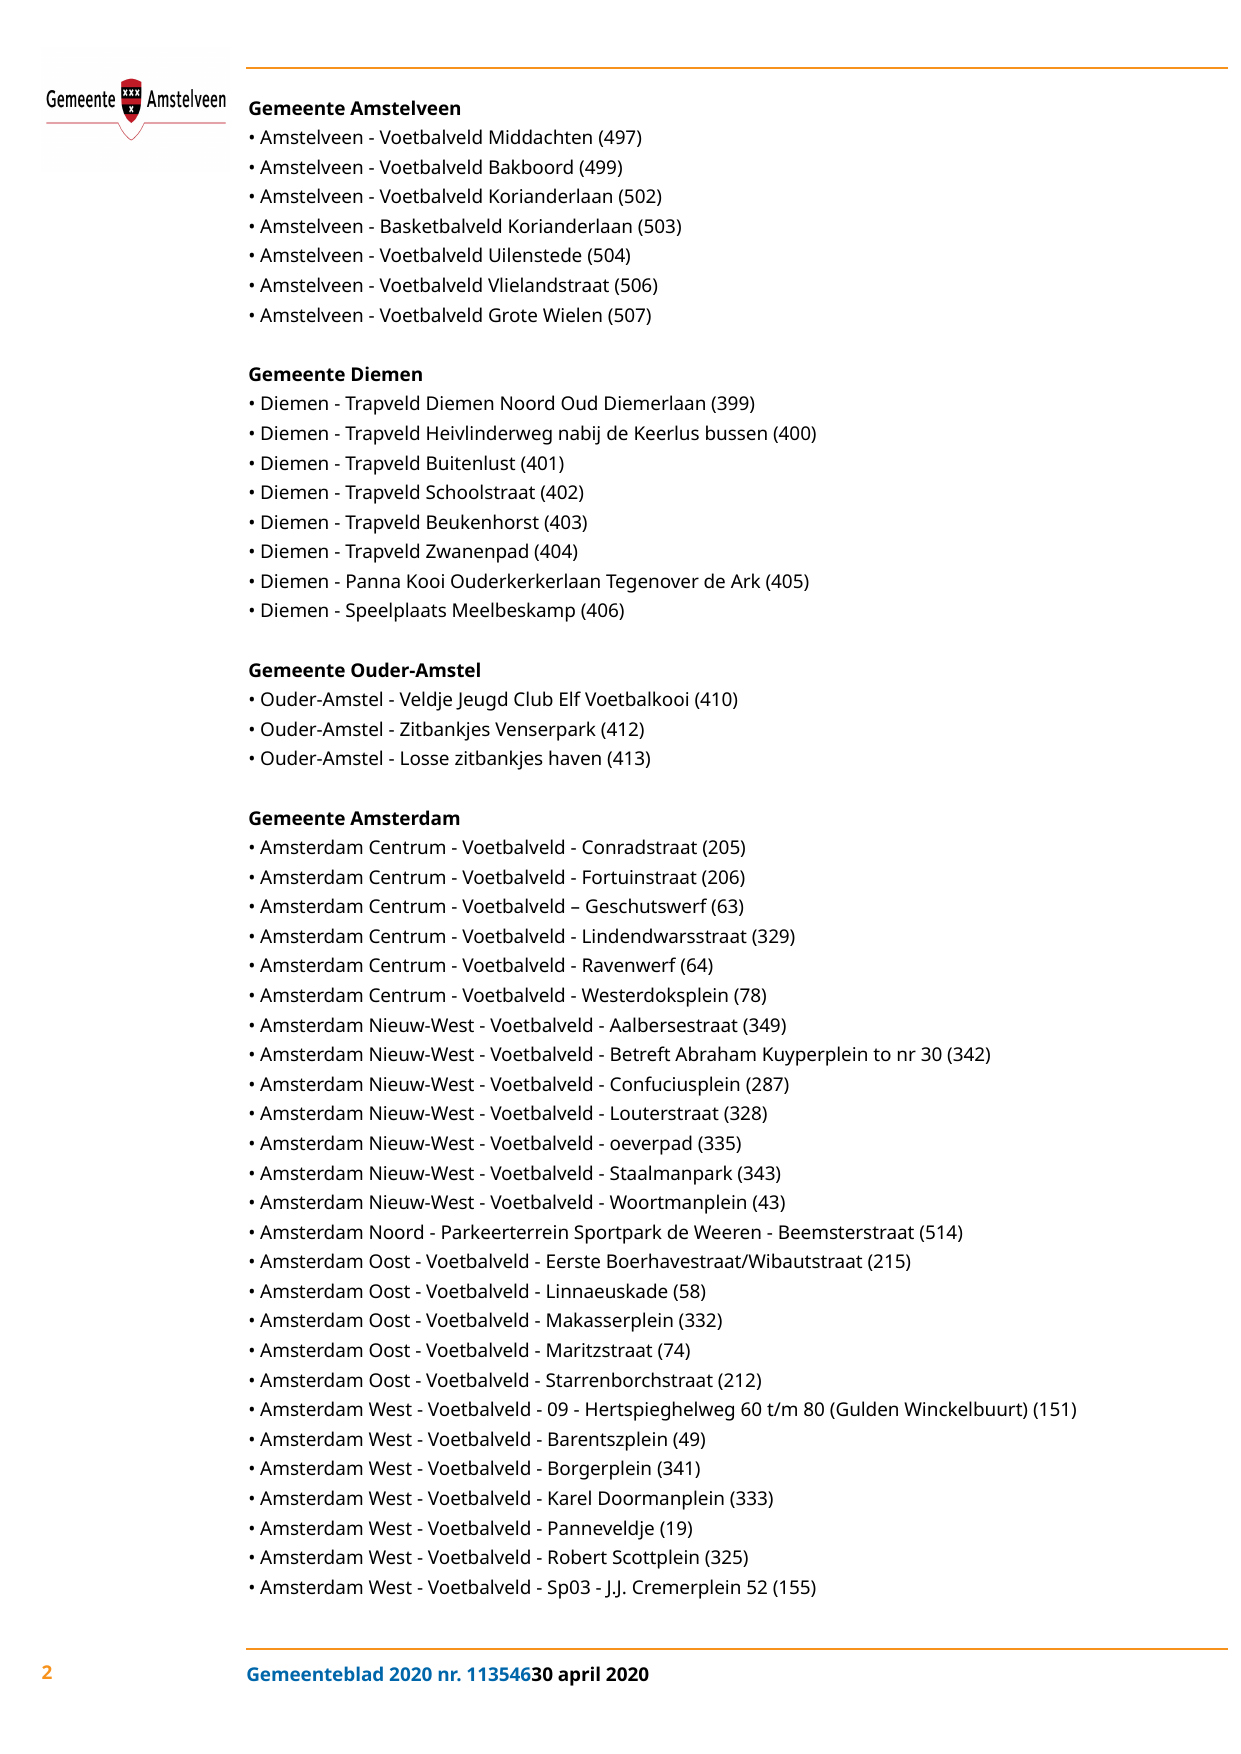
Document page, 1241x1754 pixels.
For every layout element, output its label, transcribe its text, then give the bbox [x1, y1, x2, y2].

text • Amsterdam Nieuw-West - Voetbalveld - Woortmanplein (43) [248, 1189, 1152, 1215]
text • Amsterdam Centrum - Voetbalveld - Lindendwarsstraat (329) [248, 923, 1152, 949]
text • Amsterdam West - Voetbalveld - Robert Scottplein (325) [248, 1544, 1152, 1570]
text Gemeente Ouder-Amstel [248, 657, 1152, 683]
text • Amstelveen - Voetbalveld Middachten (497) [248, 124, 1152, 150]
text • Amsterdam Centrum - Voetbalveld - Ravenwerf (64) [248, 953, 1152, 978]
text • Amsterdam Nieuw-West - Voetbalveld - Louterstraat (328) [248, 1101, 1152, 1126]
text • Diemen - Trapveld Schoolstraat (402) [248, 479, 1152, 505]
text • Amsterdam Centrum - Voetbalveld - Fortuinstraat (206) [248, 864, 1152, 890]
text • Amsterdam Oost - Voetbalveld - Maritzstraat (74) [248, 1337, 1152, 1363]
text • Amstelveen - Voetbalveld Korianderlaan (502) [248, 183, 1152, 209]
text Gemeente Amsterdam [248, 805, 1152, 831]
text • Amsterdam Oost - Voetbalveld - Linnaeuskade (58) [248, 1278, 1152, 1304]
text Gemeente Diemen [248, 361, 1152, 387]
text • Amsterdam Nieuw-West - Voetbalveld - Aalbersestraat (349) [248, 1012, 1152, 1038]
text • Amstelveen - Basketbalveld Korianderlaan (503) [248, 213, 1152, 239]
text • Ouder-Amstel - Veldje Jeugd Club Elf Voetbalkooi (410) [248, 686, 1152, 712]
text • Diemen - Trapveld Zwanenpad (404) [248, 538, 1152, 564]
text • Amsterdam Nieuw-West - Voetbalveld - Confuciusplein (287) [248, 1071, 1152, 1097]
text • Amsterdam West - Voetbalveld - Barentszplein (49) [248, 1426, 1152, 1452]
text • Amsterdam Noord - Parkeerterrein Sportpark de Weeren - Beemsterstraat (514) [248, 1219, 1152, 1245]
text • Diemen - Trapveld Diemen Noord Oud Diemerlaan (399) [248, 391, 1152, 416]
text • Diemen - Panna Kooi Ouderkerkerlaan Tegenover de Ark (405) [248, 568, 1152, 594]
text • Amsterdam Nieuw-West - Voetbalveld - oeverpad (335) [248, 1130, 1152, 1156]
text • Amsterdam West - Voetbalveld - 09 - Hertspieghelweg 60 t/m 80 (Gulden Winckelbuurt) (151) [248, 1396, 1152, 1422]
text • Amsterdam Oost - Voetbalveld - Eerste Boerhavestraat/Wibautstraat (215) [248, 1248, 1152, 1274]
text • Amsterdam West - Voetbalveld - Sp03 - J.J. Cremerplein 52 (155) [248, 1574, 1152, 1600]
text • Amsterdam West - Voetbalveld - Karel Doormanplein (333) [248, 1485, 1152, 1511]
text • Amsterdam Centrum - Voetbalveld – Geschutswerf (63) [248, 893, 1152, 919]
text • Amsterdam Nieuw-West - Voetbalveld - Staalmanpark (343) [248, 1160, 1152, 1186]
text • Diemen - Trapveld Buitenlust (401) [248, 450, 1152, 476]
text • Diemen - Trapveld Beukenhorst (403) [248, 509, 1152, 535]
text • Amstelveen - Voetbalveld Vlielandstraat (506) [248, 272, 1152, 298]
text • Ouder-Amstel - Zitbankjes Venserpark (412) [248, 716, 1152, 742]
text • Ouder-Amstel - Losse zitbankjes haven (413) [248, 746, 1152, 771]
text Gemeente Amstelveen [248, 95, 1152, 121]
text • Amsterdam Centrum - Voetbalveld - Conradstraat (205) [248, 834, 1152, 860]
text • Amsterdam West - Voetbalveld - Panneveldje (19) [248, 1515, 1152, 1541]
text • Amsterdam Oost - Voetbalveld - Makasserplein (332) [248, 1308, 1152, 1333]
picture [41, 47, 231, 172]
text • Amsterdam West - Voetbalveld - Borgerplein (341) [248, 1456, 1152, 1481]
text • Amsterdam Centrum - Voetbalveld - Westerdoksplein (78) [248, 982, 1152, 1008]
text • Amstelveen - Voetbalveld Grote Wielen (507) [248, 302, 1152, 328]
text • Amsterdam Nieuw-West - Voetbalveld - Betreft Abraham Kuyperplein to nr 30 (342) [248, 1041, 1152, 1067]
text • Amsterdam Oost - Voetbalveld - Starrenborchstraat (212) [248, 1367, 1152, 1393]
text • Amstelveen - Voetbalveld Bakboord (499) [248, 154, 1152, 180]
text • Diemen - Trapveld Heivlinderweg nabij de Keerlus bussen (400) [248, 420, 1152, 446]
text • Diemen - Speelplaats Meelbeskamp (406) [248, 598, 1152, 623]
text • Amstelveen - Voetbalveld Uilenstede (504) [248, 243, 1152, 268]
